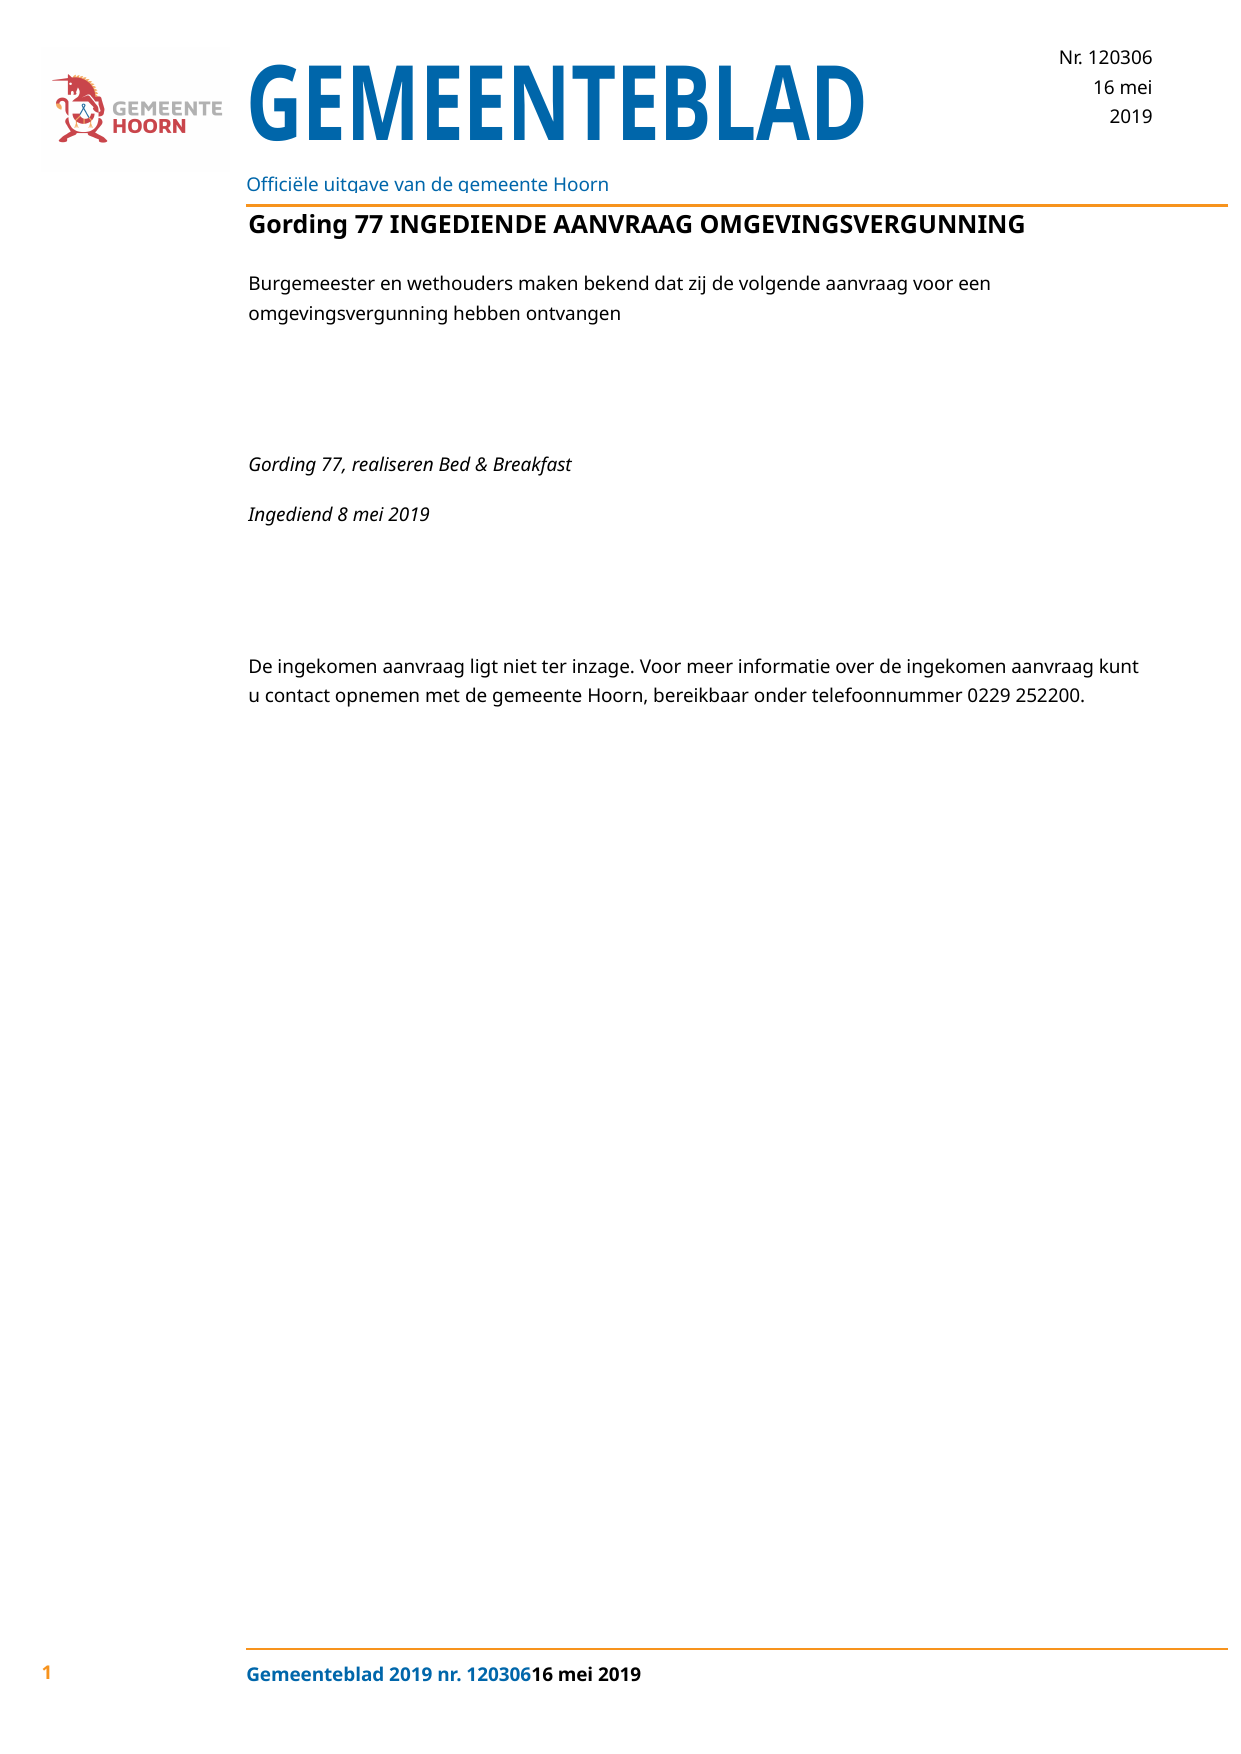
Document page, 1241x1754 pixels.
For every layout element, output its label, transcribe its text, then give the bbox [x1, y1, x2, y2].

text Burgemeester en wethouders maken bekend dat zij de volgende aanvraag voor een omgevingsvergunning hebben ontvangen [248, 270, 1152, 326]
text Gording 77, realiseren Bed & Breakfast [248, 451, 1152, 477]
text Ingediend 8 mei 2019 [248, 502, 1152, 527]
text De ingekomen aanvraag ligt niet ter inzage. Voor meer informatie over de ingekomen aanvraag kunt u contact opnemen met de gemeente Hoorn, bereikbaar onder telefoonnummer 0229 252200. [248, 653, 1152, 708]
picture [41, 47, 231, 172]
text Gording 77 INGEDIENDE AANVRAAG OMGEVINGSVERGUNNING [248, 207, 1152, 241]
